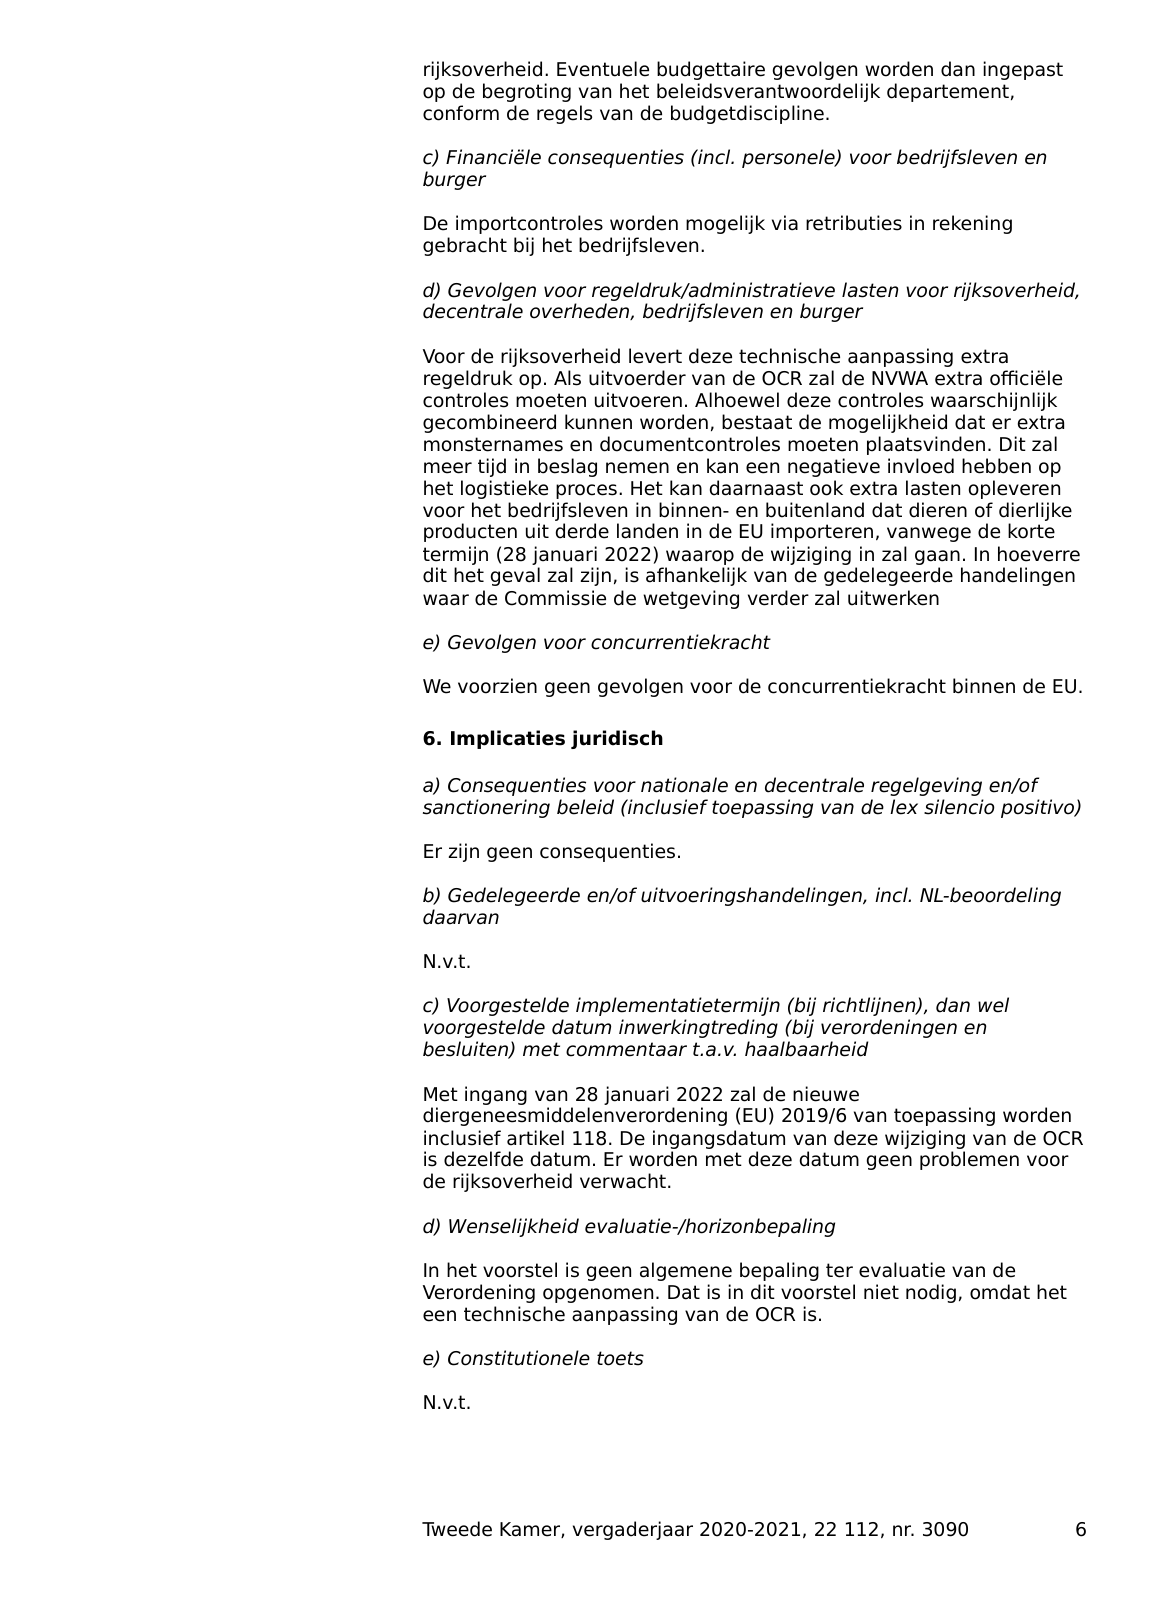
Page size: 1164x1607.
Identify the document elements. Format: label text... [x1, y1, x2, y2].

text N.v.t. [422, 951, 1087, 973]
text Voor de rijksoverheid levert deze technische aanpassing extra regeldruk op. Als uitvoerder van de OCR zal de NVWA extra officiële controles moeten uitvoeren. Alhoewel deze controles waarschijnlijk gecombineerd kunnen worden, bestaat de mogelijkheid dat er extra monsternames en documentcontroles moeten plaatsvinden. Dit zal meer tijd in beslag nemen en kan een negatieve invloed hebben op het logistieke proces. Het kan daarnaast ook extra lasten opleveren voor het bedrijfsleven in binnen- en buitenland dat dieren of dierlijke producten uit derde landen in de EU importeren, vanwege de korte termijn (28 januari 2022) waarop de wijziging in zal gaan. In hoeverre dit het geval zal zijn, is afhankelijk van de gedelegeerde handelingen waar de Commissie de wetgeving verder zal uitwerken [422, 346, 1087, 609]
text N.v.t. [422, 1392, 1087, 1414]
text We voorzien geen gevolgen voor de concurrentiekracht binnen de EU. [422, 676, 1087, 698]
text Er zijn geen consequenties. [422, 841, 1087, 863]
subtitle e) Gevolgen voor concurrentiekracht [422, 632, 1087, 653]
text rijksoverheid. Eventuele budgettaire gevolgen worden dan ingepast op de begroting van het beleidsverantwoordelijk departement, conform de regels van de budgetdiscipline. [422, 59, 1087, 125]
subtitle b) Gedelegeerde en/of uitvoeringshandelingen, incl. NL-beoordeling daarvan [422, 885, 1087, 929]
subtitle e) Constitutionele toets [422, 1348, 1087, 1370]
subtitle a) Consequenties voor nationale en decentrale regelgeving en/of sanctionering beleid (inclusief toepassing van de lex silencio positivo) [422, 775, 1087, 819]
subtitle d) Gevolgen voor regeldruk/administratieve lasten voor rijksoverheid, decentrale overheden, bedrijfsleven en burger [422, 279, 1087, 323]
subtitle c) Voorgestelde implementatietermijn (bij richtlijnen), dan wel voorgestelde datum inwerkingtreding (bij verordeningen en besluiten) met commentaar t.a.v. haalbaarheid [422, 995, 1087, 1061]
subtitle d) Wenselijkheid evaluatie-/horizonbepaling [422, 1216, 1087, 1237]
text De importcontroles worden mogelijk via retributies in rekening gebracht bij het bedrijfsleven. [422, 213, 1087, 257]
subtitle c) Financiële consequenties (incl. personele) voor bedrijfsleven en burger [422, 147, 1087, 191]
text In het voorstel is geen algemene bepaling ter evaluatie van de Verordening opgenomen. Dat is in dit voorstel niet nodig, omdat het een technische aanpassing van de OCR is. [422, 1260, 1087, 1326]
subtitle 6. Implicaties juridisch [422, 728, 1087, 750]
text Met ingang van 28 januari 2022 zal de nieuwe diergeneesmiddelenverordening (EU) 2019/6 van toepassing worden inclusief artikel 118. De ingangsdatum van deze wijziging van de OCR is dezelfde datum. Er worden met deze datum geen problemen voor de rijksoverheid verwacht. [422, 1083, 1087, 1193]
